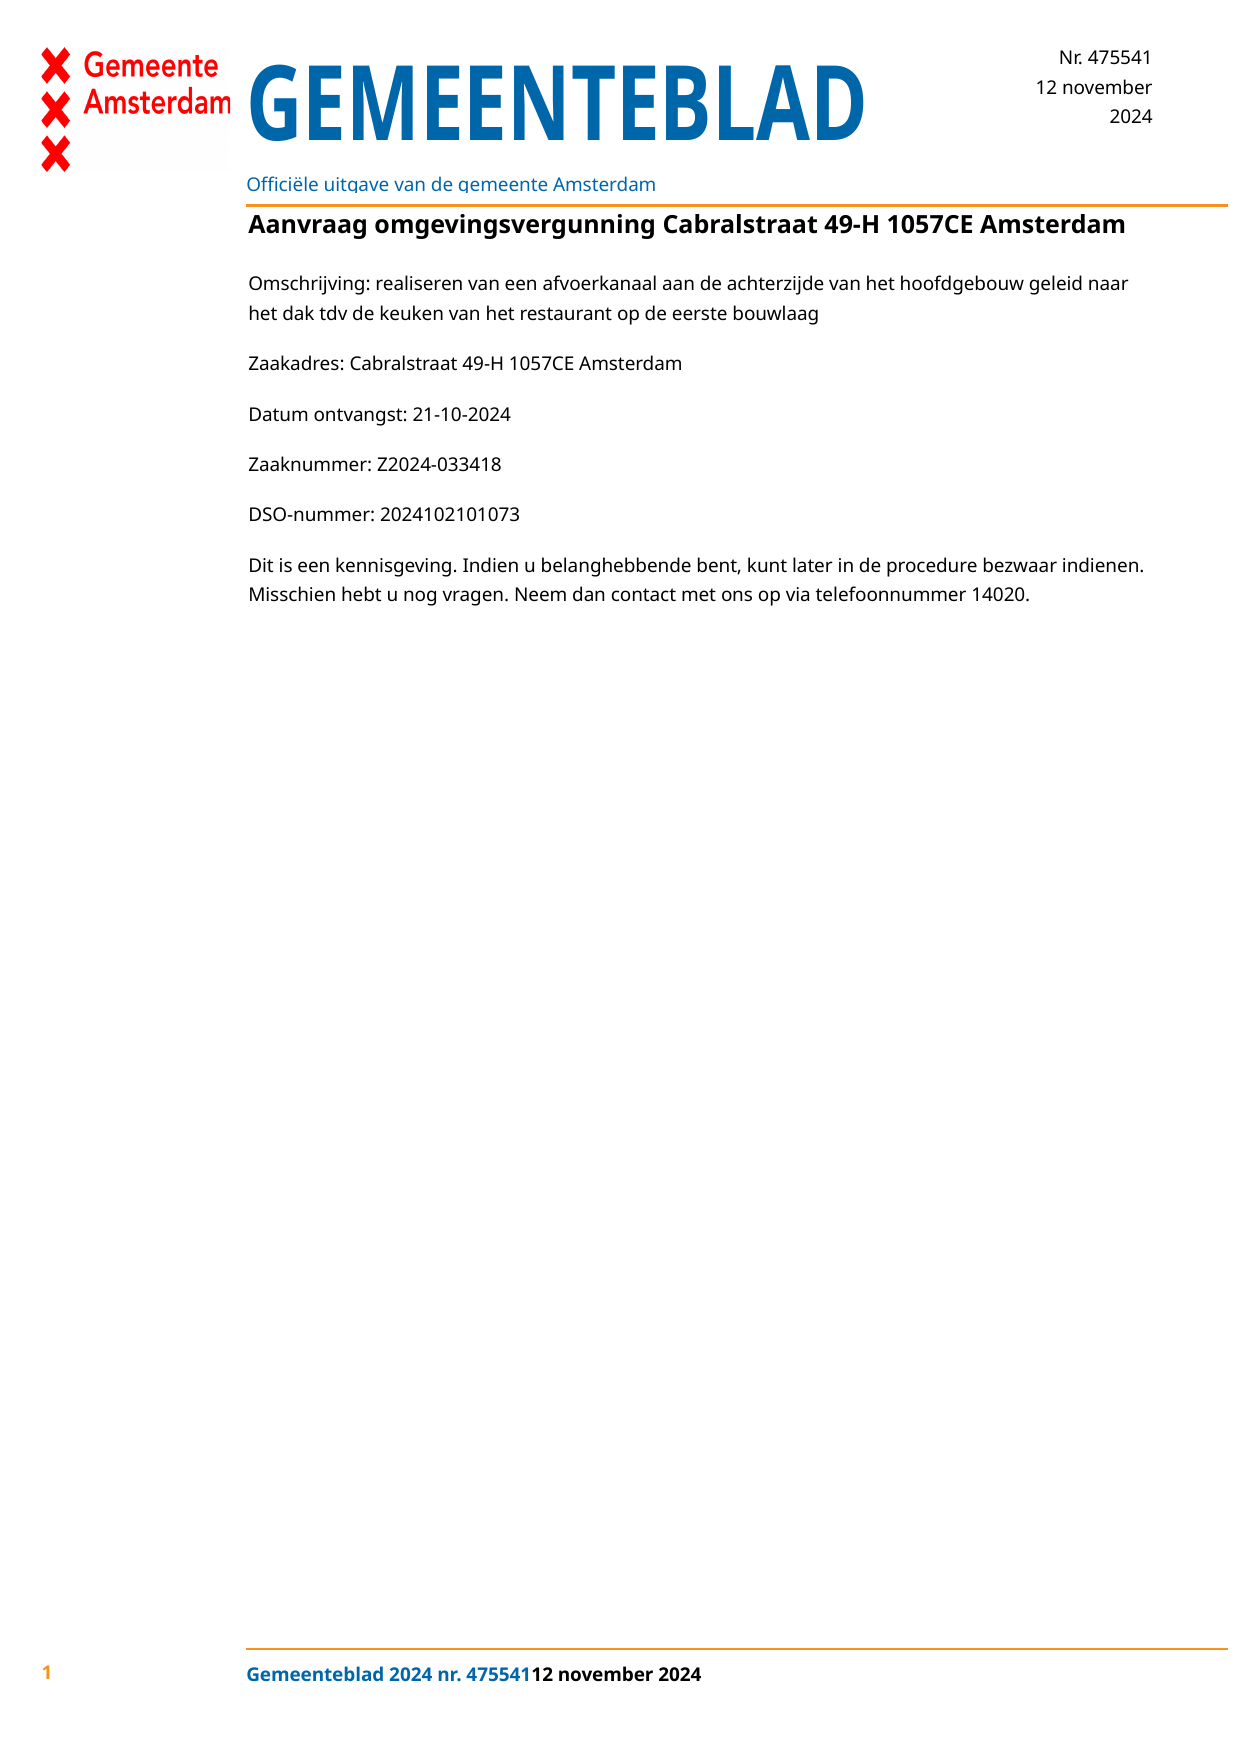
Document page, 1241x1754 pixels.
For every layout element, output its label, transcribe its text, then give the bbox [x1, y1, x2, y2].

text Omschrijving: realiseren van een afvoerkanaal aan de achterzijde van het hoofdgebouw geleid naar het dak tdv de keuken van het restaurant op de eerste bouwlaag [248, 270, 1152, 326]
text Aanvraag omgevingsvergunning Cabralstraat 49-H 1057CE Amsterdam [248, 207, 1152, 241]
picture [41, 47, 231, 172]
text Dit is een kennisgeving. Indien u belanghebbende bent, kunt later in de procedure bezwaar indienen. Misschien hebt u nog vragen. Neem dan contact met ons op via telefoonnummer 14020. [248, 552, 1152, 607]
text Zaaknummer: Z2024-033418 [248, 451, 1152, 477]
text Zaakadres: Cabralstraat 49-H 1057CE Amsterdam [248, 350, 1152, 376]
text DSO-nummer: 2024102101073 [248, 502, 1152, 527]
text Datum ontvangst: 21-10-2024 [248, 401, 1152, 426]
